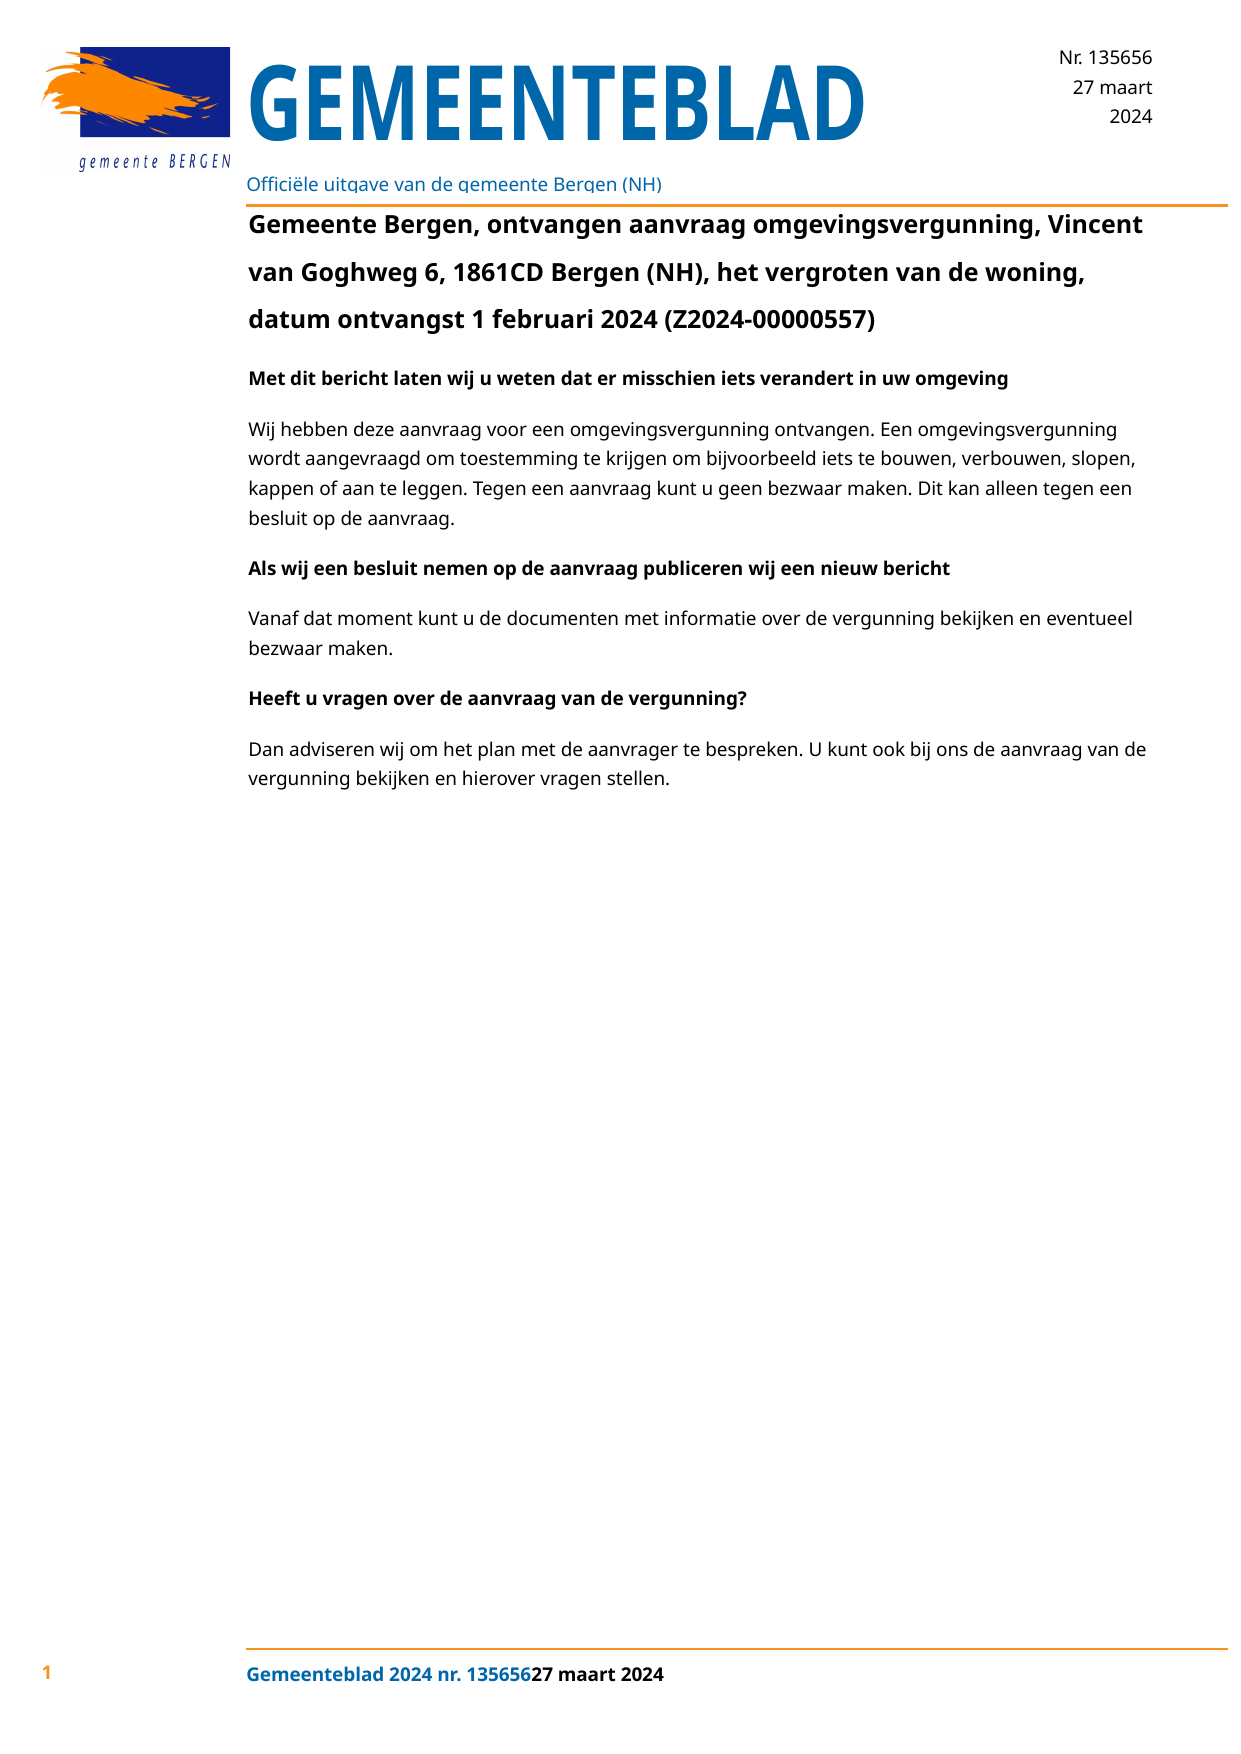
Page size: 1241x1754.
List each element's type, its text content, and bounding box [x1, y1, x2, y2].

text Heeft u vragen over de aanvraag van de vergunning? [248, 686, 1152, 711]
picture [41, 47, 231, 172]
text Vanaf dat moment kunt u de documenten met informatie over de vergunning bekijken en eventueel bezwaar maken. [248, 606, 1152, 661]
text Met dit bericht laten wij u weten dat er misschien iets verandert in uw omgeving [248, 366, 1152, 391]
text Dan adviseren wij om het plan met de aanvrager te bespreken. U kunt ook bij ons de aanvraag van de vergunning bekijken en hierover vragen stellen. [248, 736, 1152, 791]
text Als wij een besluit nemen op de aanvraag publiceren wij een nieuw bericht [248, 555, 1152, 581]
text Wij hebben deze aanvraag voor een omgevingsvergunning ontvangen. Een omgevingsvergunning wordt aangevraagd om toestemming te krijgen om bijvoorbeeld iets te bouwen, verbouwen, slopen, kappen of aan te leggen. Tegen een aanvraag kunt u geen bezwaar maken. Dit kan alleen tegen een besluit op de aanvraag. [248, 416, 1152, 530]
text Gemeente Bergen, ontvangen aanvraag omgevingsvergunning, Vincent van Goghweg 6, 1861CD Bergen (NH), het vergroten van de woning, datum ontvangst 1 februari 2024 (Z2024-00000557) [248, 207, 1152, 336]
